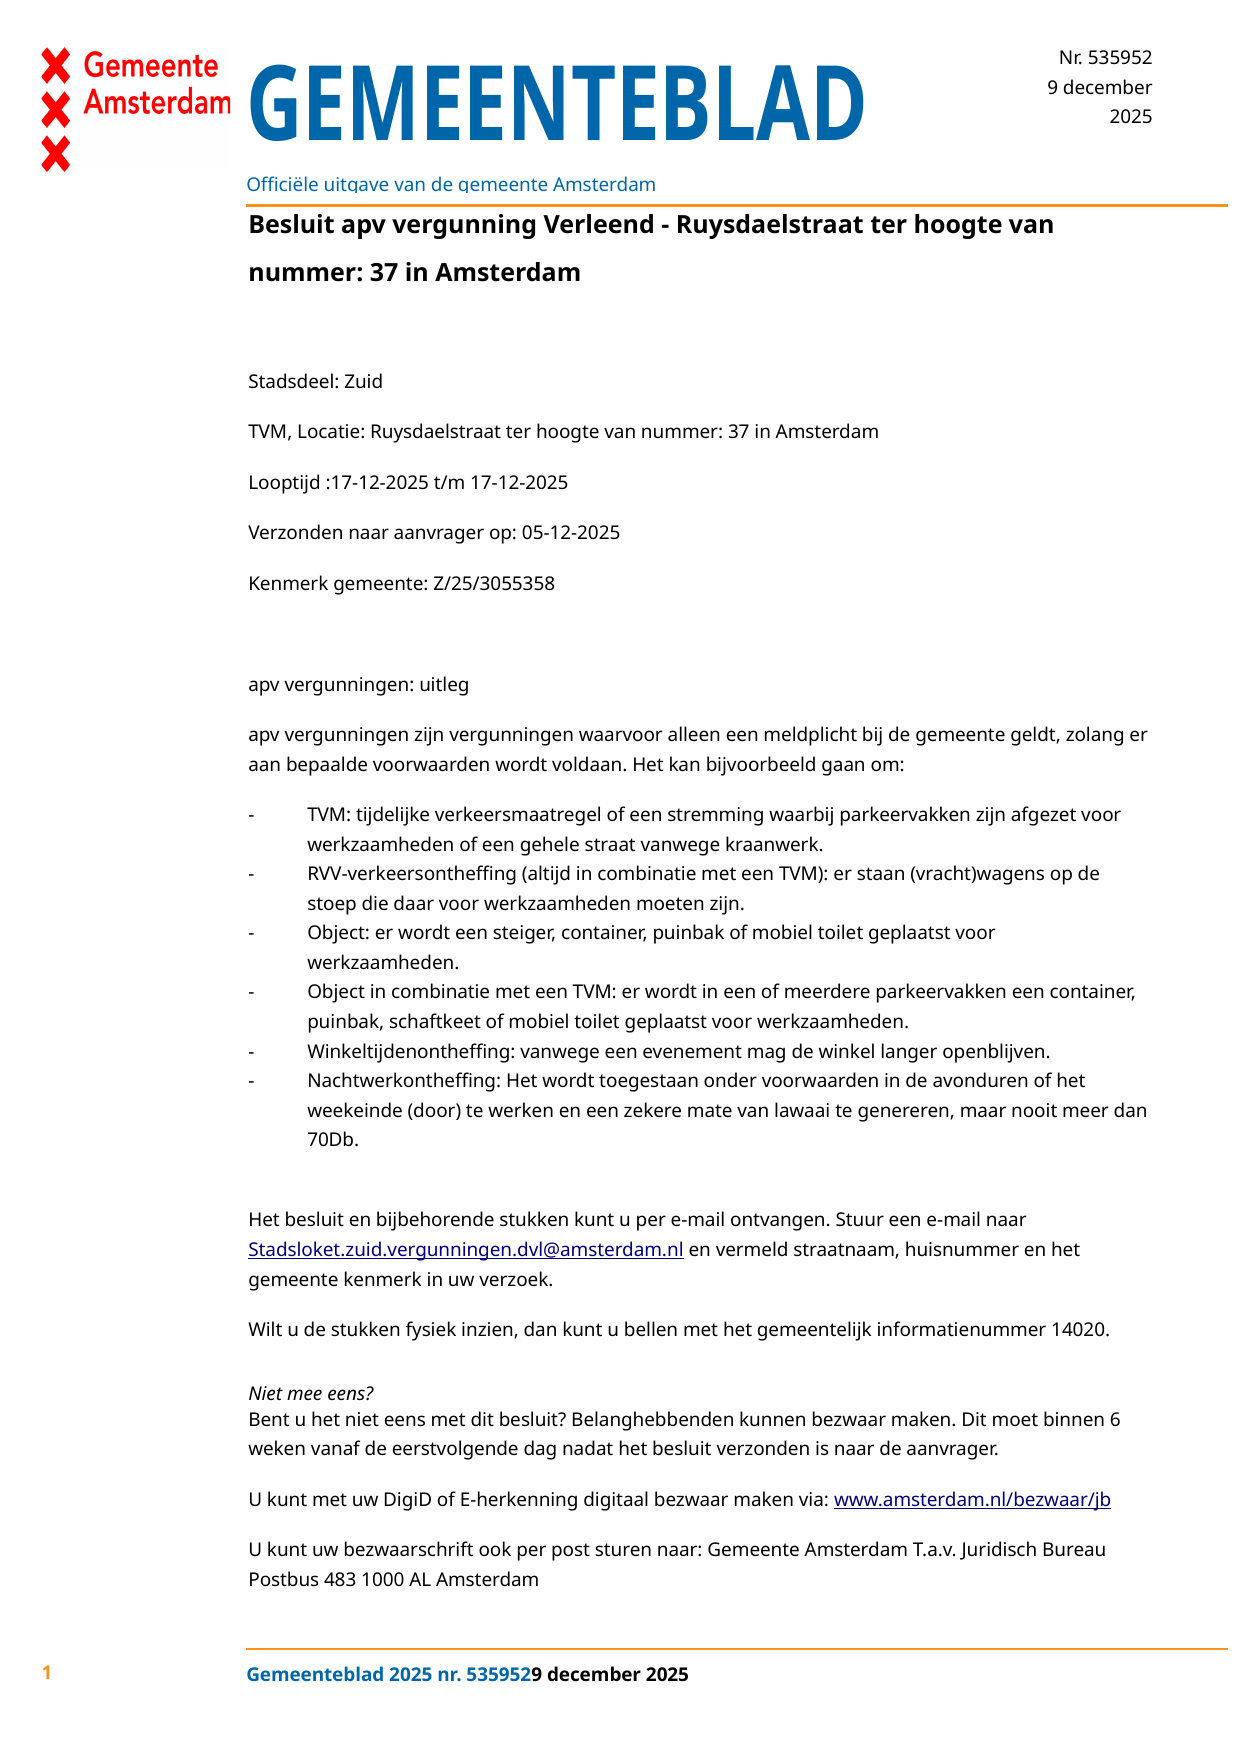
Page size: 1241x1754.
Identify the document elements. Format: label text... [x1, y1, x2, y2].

text Wilt u de stukken fysiek inzien, dan kunt u bellen met het gemeentelijk informatienummer 14020. [248, 1316, 1152, 1342]
text Bent u het niet eens met dit besluit? Belanghebbenden kunnen bezwaar maken. Dit moet binnen 6 weken vanaf de eerstvolgende dag nadat het besluit verzonden is naar de aanvrager. [248, 1406, 1152, 1461]
list Nachtwerkontheffing: Het wordt toegestaan onder voorwaarden in de avonduren of het weekeinde (door) te werken en een zekere mate van lawaai te genereren, maar nooit meer dan 70Db. [248, 1067, 1152, 1152]
text U kunt met uw DigiD of E-herkenning digitaal bezwaar maken via: www.amsterdam.nl/bezwaar/jb [248, 1486, 1152, 1512]
list TVM: tijdelijke verkeersmaatregel of een stremming waarbij parkeervakken zijn afgezet voor werkzaamheden of een gehele straat vanwege kraanwerk. [248, 801, 1152, 857]
text Niet mee eens? [248, 1380, 1152, 1406]
text apv vergunningen: uitleg [248, 671, 1152, 697]
list Object: er wordt een steiger, container, puinbak of mobiel toilet geplaatst voor werkzaamheden. [248, 919, 1152, 975]
list Winkeltijdenontheffing: vanwege een evenement mag de winkel langer openblijven. [248, 1038, 1152, 1064]
text Het besluit en bijbehorende stukken kunt u per e-mail ontvangen. Stuur een e-mail naar Stadsloket.zuid.vergunningen.dvl@amsterdam.nl en vermeld straatnaam, huisnummer en het gemeente kenmerk in uw verzoek. [248, 1207, 1152, 1292]
text Besluit apv vergunning Verleend - Ruysdaelstraat ter hoogte van nummer: 37 in Amsterdam [248, 207, 1152, 288]
text Kenmerk gemeente: Z/25/3055358 [248, 570, 1152, 596]
text Stadsdeel: Zuid [248, 368, 1152, 394]
picture [41, 47, 231, 172]
list RVV-verkeersontheffing (altijd in combinatie met een TVM): er staan (vracht)wagens op de stoep die daar voor werkzaamheden moeten zijn. [248, 860, 1152, 916]
text apv vergunningen zijn vergunningen waarvoor alleen een meldplicht bij de gemeente geldt, zolang er aan bepaalde voorwaarden wordt voldaan. Het kan bijvoorbeeld gaan om: [248, 721, 1152, 777]
text Looptijd :17-12-2025 t/m 17-12-2025 [248, 469, 1152, 495]
text Verzonden naar aanvrager op: 05-12-2025 [248, 519, 1152, 545]
text TVM, Locatie: Ruysdaelstraat ter hoogte van nummer: 37 in Amsterdam [248, 419, 1152, 444]
text U kunt uw bezwaarschrift ook per post sturen naar: Gemeente Amsterdam T.a.v. Juridisch Bureau Postbus 483 1000 AL Amsterdam [248, 1536, 1152, 1592]
list Object in combinatie met een TVM: er wordt in een of meerdere parkeervakken een container, puinbak, schaftkeet of mobiel toilet geplaatst voor werkzaamheden. [248, 979, 1152, 1034]
